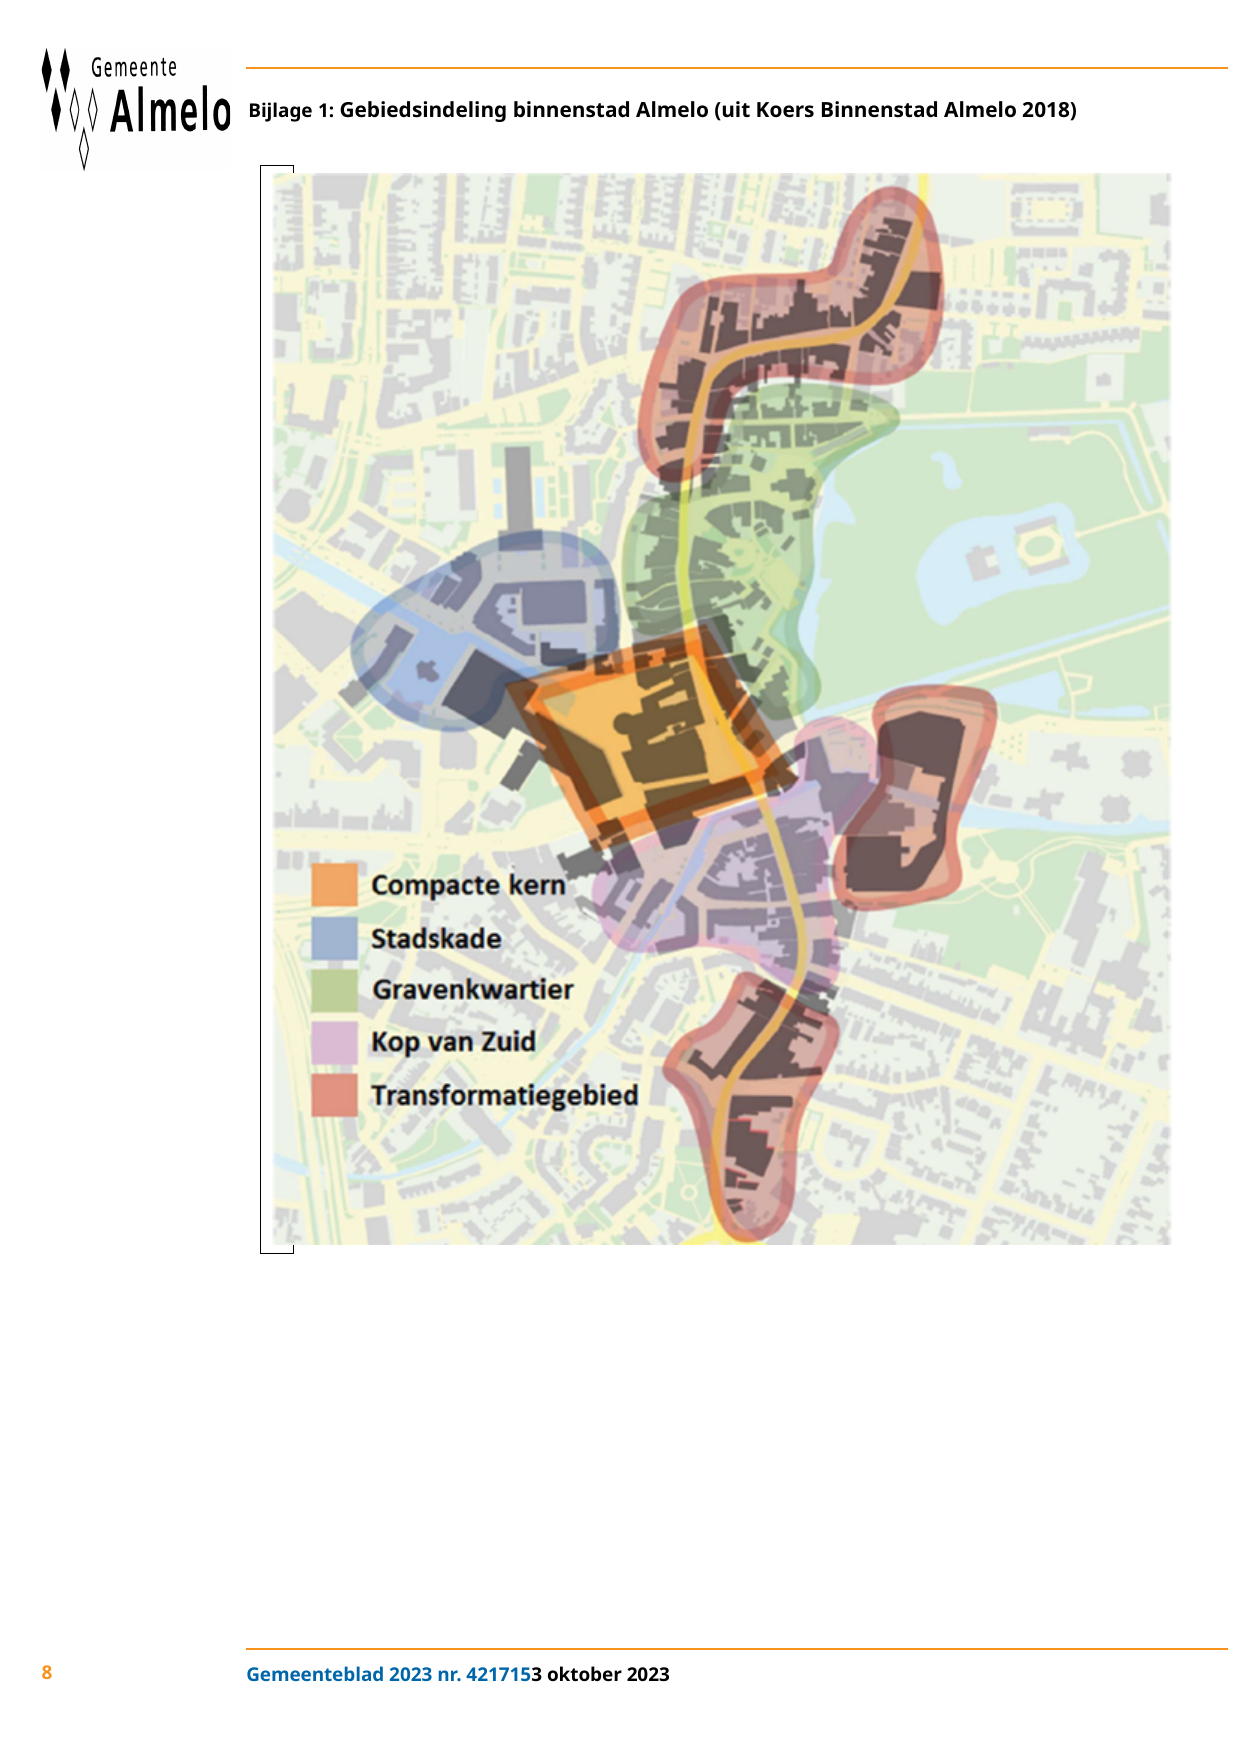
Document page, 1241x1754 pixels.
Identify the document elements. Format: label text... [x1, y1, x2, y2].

picture [268, 173, 1173, 1245]
picture [41, 47, 231, 172]
text Bijlage 1: Gebiedsindeling binnenstad Almelo (uit Koers Binnenstad Almelo 2018) [248, 95, 1152, 123]
